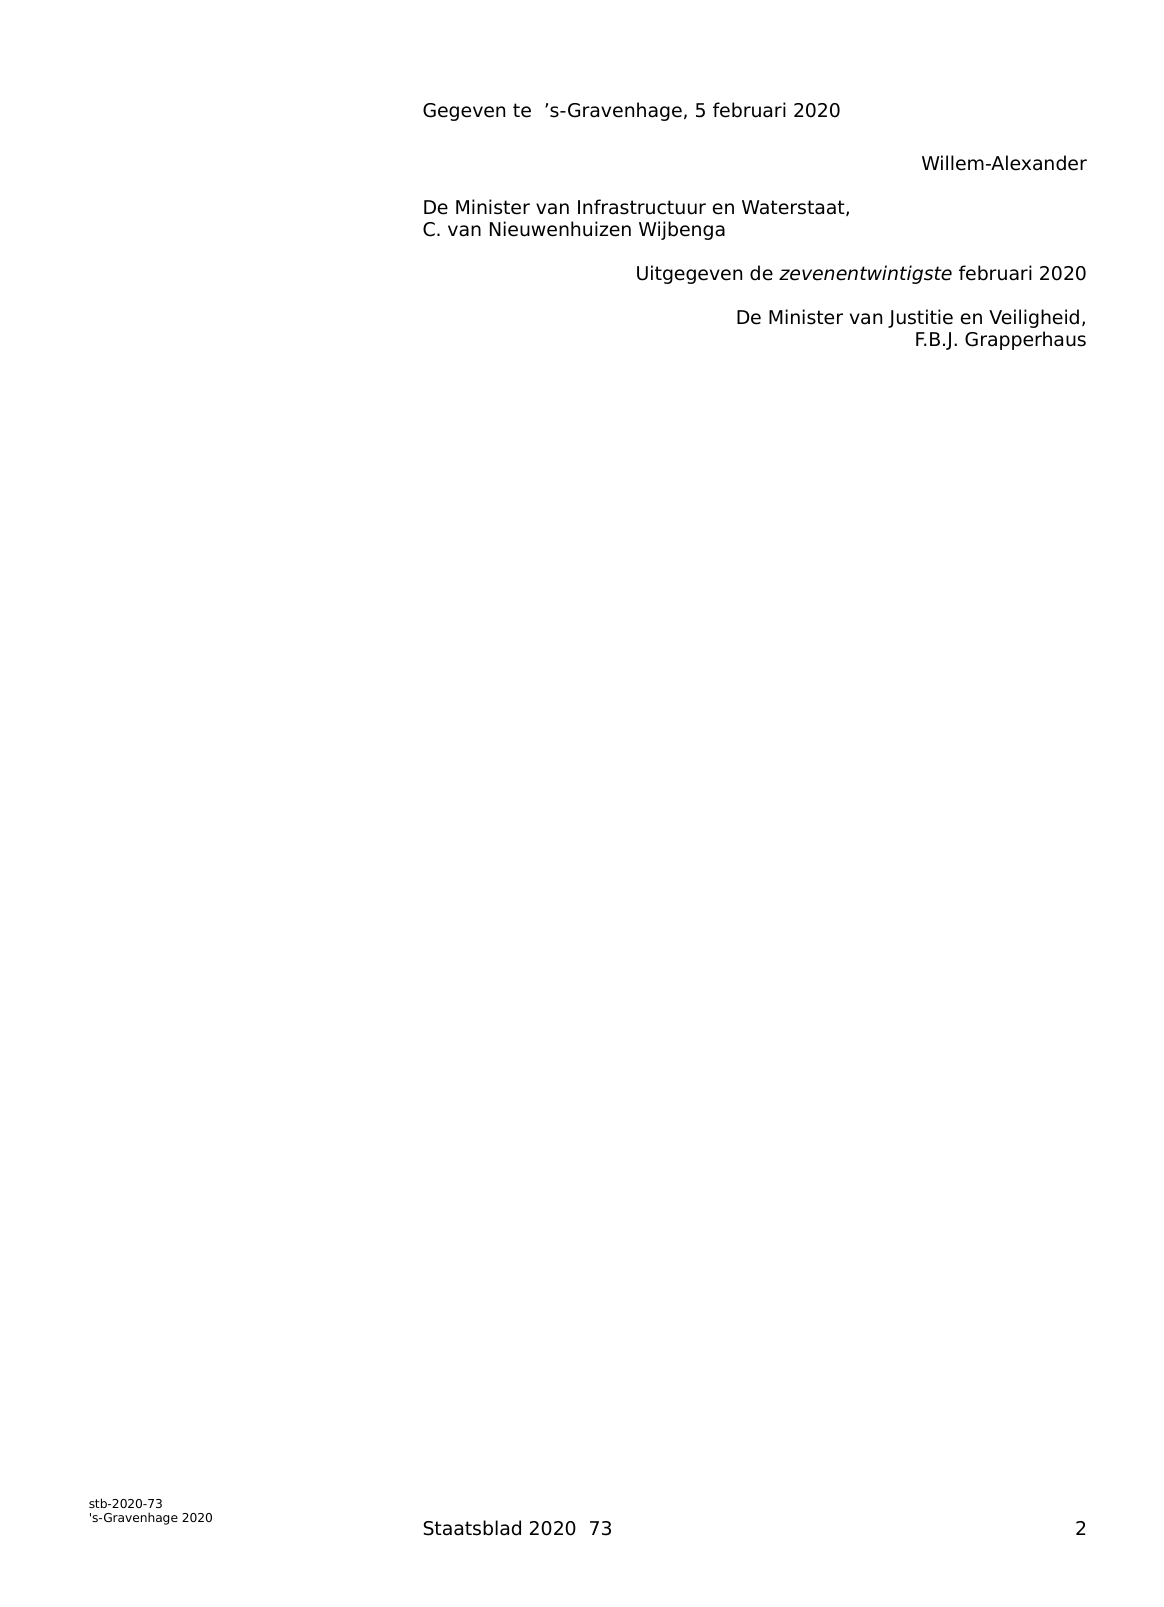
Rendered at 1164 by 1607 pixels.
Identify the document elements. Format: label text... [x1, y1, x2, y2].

text Gegeven te ’s-Gravenhage, 5 februari 2020 [422, 100, 1087, 122]
text De Minister van Infrastructuur en Waterstaat, C. van Nieuwenhuizen Wijbenga [422, 197, 1087, 241]
text 's-Gravenhage 2020 [88, 1511, 323, 1525]
text Uitgegeven de zevenentwintigste februari 2020 [422, 263, 1087, 285]
text De Minister van Justitie en Veiligheid, F.B.J. Grapperhaus [422, 307, 1087, 351]
text Willem-Alexander [422, 152, 1087, 174]
text stb-2020-73 [88, 1497, 323, 1511]
